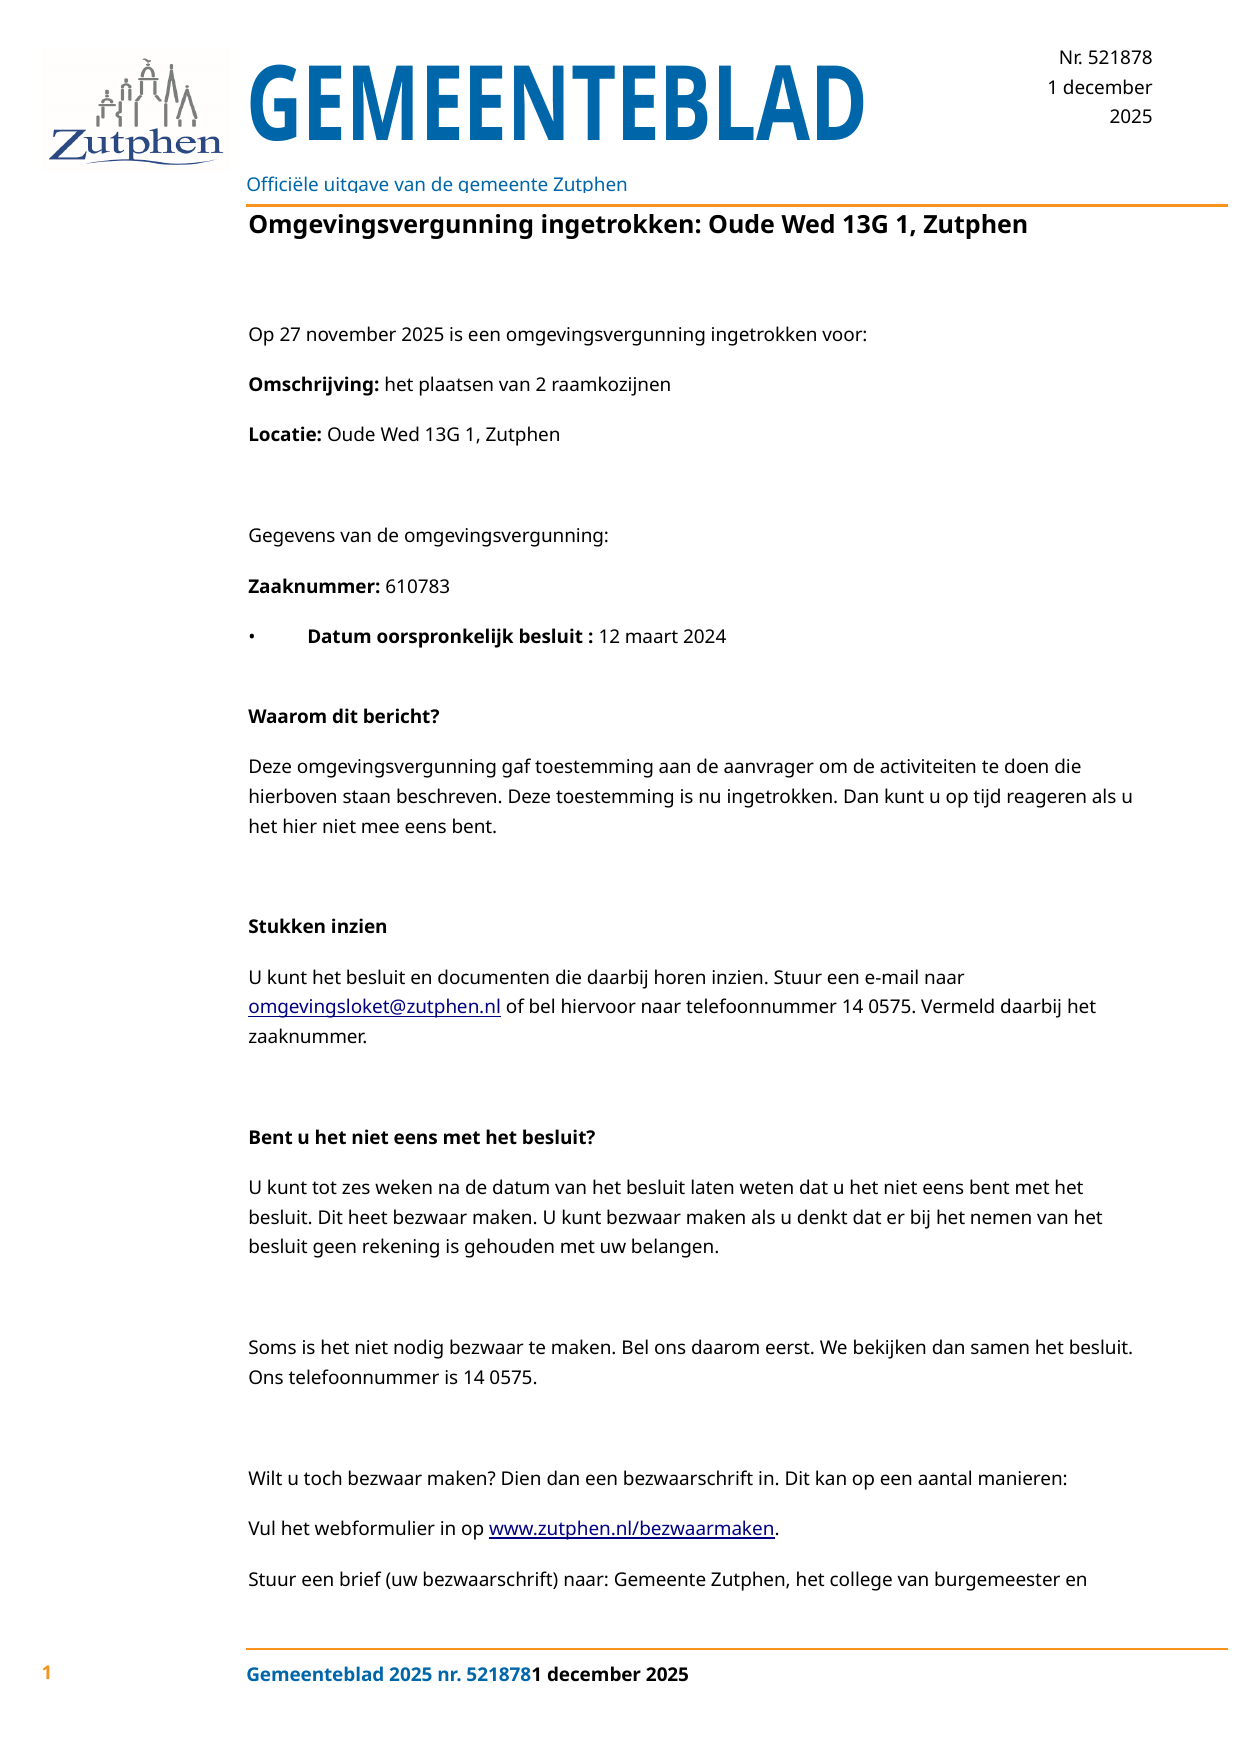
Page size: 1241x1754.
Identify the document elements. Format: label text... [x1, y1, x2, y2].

text Stukken inzien [248, 914, 1152, 939]
text Stuur een brief (uw bezwaarschrift) naar: Gemeente Zutphen, het college van burgemeester en [248, 1566, 1152, 1591]
text Op 27 november 2025 is een omgevingsvergunning ingetrokken voor: [248, 321, 1152, 346]
text Omschrijving: het plaatsen van 2 raamkozijnen [248, 371, 1152, 397]
text U kunt het besluit en documenten die daarbij horen inzien. Stuur een e-mail naar omgevingsloket@zutphen.nl of bel hiervoor naar telefoonnummer 14 0575. Vermeld daarbij het zaaknummer. [248, 964, 1152, 1049]
list Datum oorspronkelijk besluit : 12 maart 2024 [248, 623, 1152, 649]
text Wilt u toch bezwaar maken? Dien dan een bezwaarschrift in. Dit kan op een aantal manieren: [248, 1465, 1152, 1491]
text Locatie: Oude Wed 13G 1, Zutphen [248, 422, 1152, 447]
text Soms is het niet nodig bezwaar te maken. Bel ons daarom eerst. We bekijken dan samen het besluit. Ons telefoonnummer is 14 0575. [248, 1334, 1152, 1390]
text Waarom dit bericht? [248, 703, 1152, 729]
text Zaaknummer: 610783 [248, 573, 1152, 598]
text Deze omgevingsvergunning gaf toestemming aan de aanvrager om de activiteiten te doen die hierboven staan beschreven. Deze toestemming is nu ingetrokken. Dan kunt u op tijd reageren als u het hier niet mee eens bent. [248, 754, 1152, 838]
text U kunt tot zes weken na de datum van het besluit laten weten dat u het niet eens bent met het besluit. Dit heet bezwaar maken. U kunt bezwaar maken als u denkt dat er bij het nemen van het besluit geen rekening is gehouden met uw belangen. [248, 1174, 1152, 1259]
text Vul het webformulier in op www.zutphen.nl/bezwaarmaken. [248, 1515, 1152, 1541]
text Gegevens van de omgevingsvergunning: [248, 522, 1152, 548]
picture [41, 47, 231, 172]
text Bent u het niet eens met het besluit? [248, 1124, 1152, 1150]
text Omgevingsvergunning ingetrokken: Oude Wed 13G 1, Zutphen [248, 207, 1152, 241]
